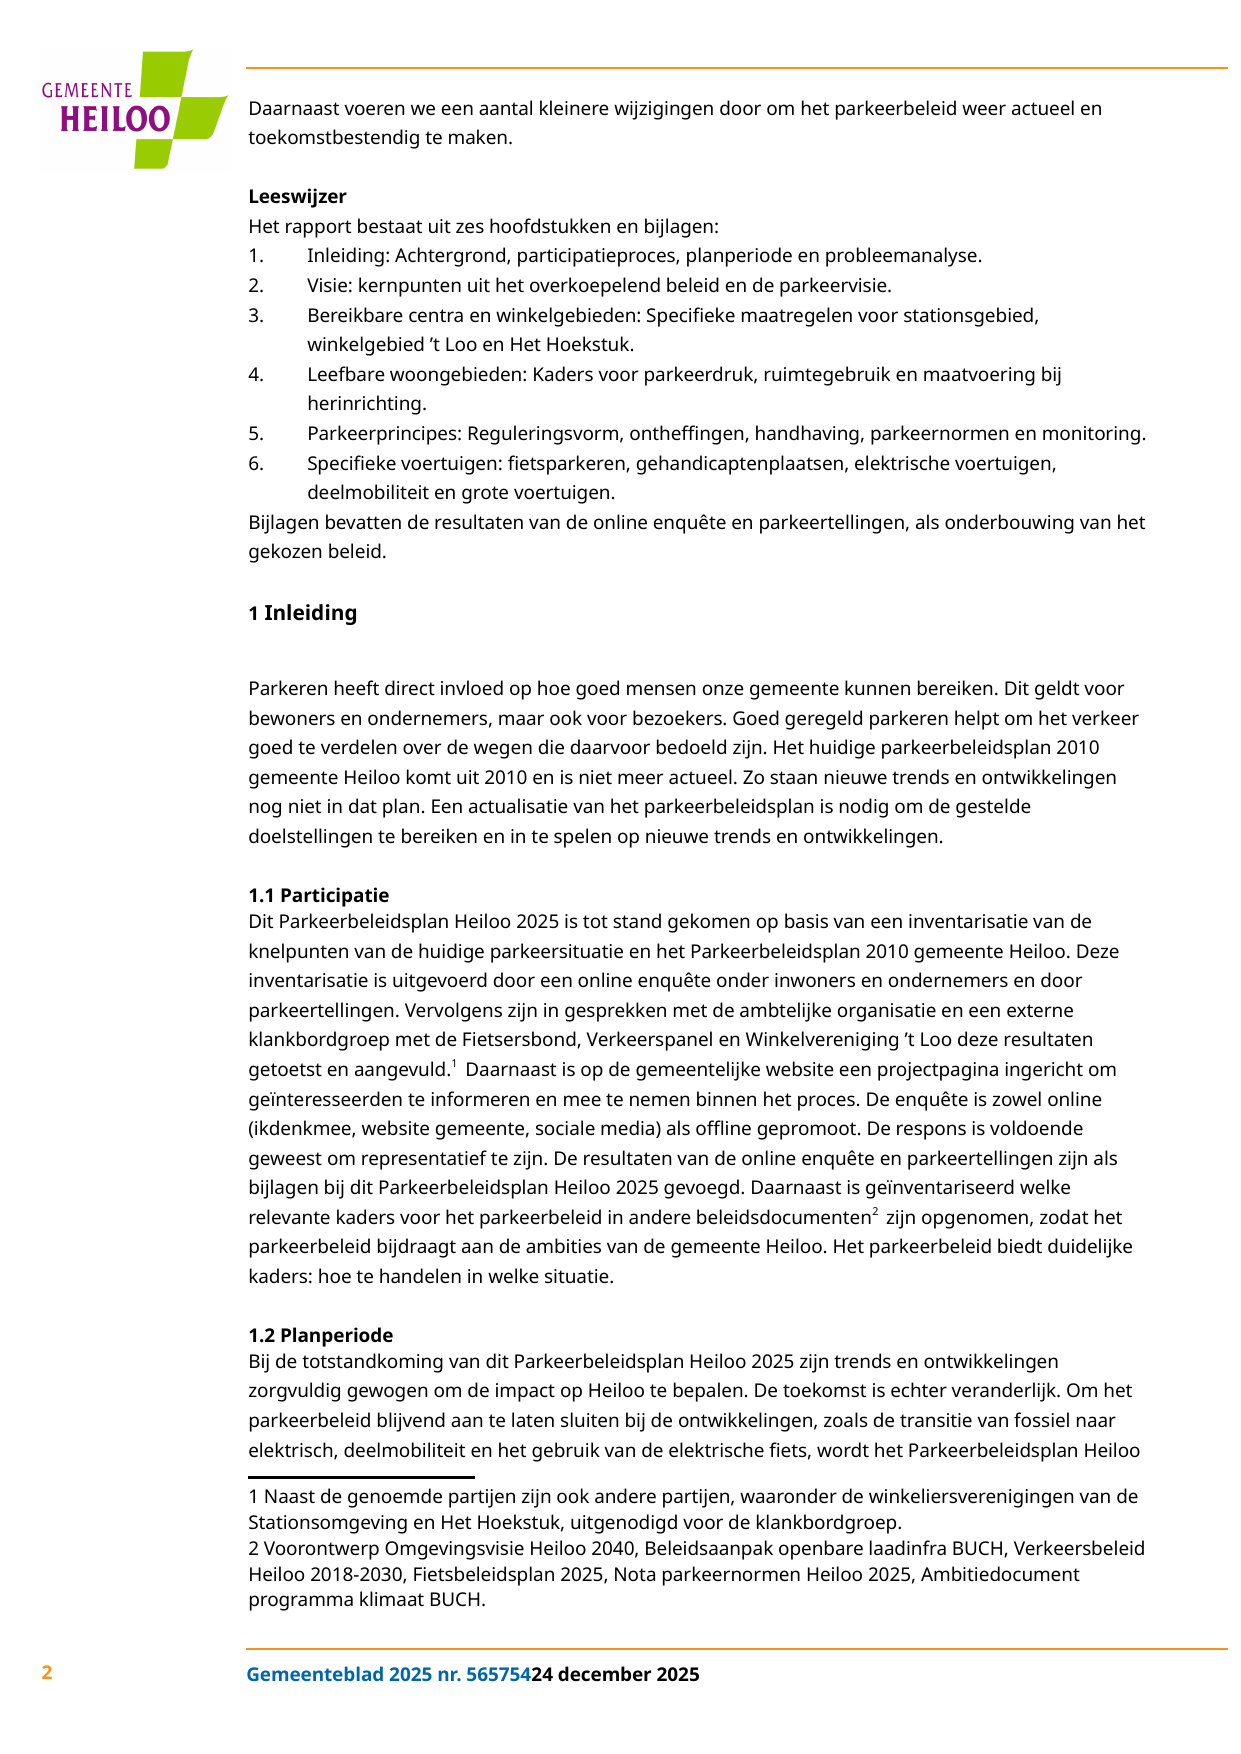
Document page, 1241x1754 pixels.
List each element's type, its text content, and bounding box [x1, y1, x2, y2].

text Bij de totstandkoming van dit Parkeerbeleidsplan Heiloo 2025 zijn trends en ontwikkelingen zorgvuldig gewogen om de impact op Heiloo te bepalen. De toekomst is echter veranderlijk. Om het parkeerbeleid blijvend aan te laten sluiten bij de ontwikkelingen, zoals de transitie van fossiel naar elektrisch, deelmobiliteit en het gebruik van de elektrische fiets, wordt het Parkeerbeleidsplan Heiloo [248, 1348, 1152, 1463]
text Dit Parkeerbeleidsplan Heiloo 2025 is tot stand gekomen op basis van een inventarisatie van de knelpunten van de huidige parkeersituatie en het Parkeerbeleidsplan 2010 gemeente Heiloo. Deze inventarisatie is uitgevoerd door een online enquête onder inwoners en ondernemers en door parkeertellingen. Vervolgens zijn in gesprekken met de ambtelijke organisatie en een externe klankbordgroep met de Fietsersbond, Verkeerspanel en Winkelvereniging ’t Loo deze resultaten getoetst en aangevuld. Daarnaast is op de gemeentelijke website een projectpagina ingericht om geïnteresseerden te informeren en mee te nemen binnen het proces. De enquête is zowel online (ikdenkmee, website gemeente, sociale media) als offline gepromoot. De respons is voldoende geweest om representatief te zijn. De resultaten van de online enquête en parkeertellingen zijn als bijlagen bij dit Parkeerbeleidsplan Heiloo 2025 gevoegd. Daarnaast is geïnventariseerd welke relevante kaders voor het parkeerbeleid in andere beleidsdocumenten zijn opgenomen, zodat het parkeerbeleid bijdraagt aan de ambities van de gemeente Heiloo. Het parkeerbeleid biedt duidelijke kaders: hoe te handelen in welke situatie. [248, 908, 1152, 1289]
list Parkeerprincipes: Reguleringsvorm, ontheffingen, handhaving, parkeernormen en monitoring. [248, 420, 1152, 446]
text Bijlagen bevatten de resultaten van de online enquête en parkeertellingen, als onderbouwing van het gekozen beleid. [248, 509, 1152, 564]
list Inleiding: Achtergrond, participatieproces, planperiode en probleemanalyse. [248, 243, 1152, 268]
text 1.2 Planperiode [248, 1322, 1152, 1348]
text Leeswijzer [248, 183, 1152, 209]
list Leefbare woongebieden: Kaders voor parkeerdruk, ruimtegebruik en maatvoering bij herinrichting. [248, 361, 1152, 416]
list Visie: kernpunten uit het overkoepelend beleid en de parkeervisie. [248, 272, 1152, 298]
text Het rapport bestaat uit zes hoofdstukken en bijlagen: [248, 213, 1152, 239]
text Naast de genoemde partijen zijn ook andere partijen, waaronder de winkeliersverenigingen van de Stationsomgeving en Het Hoekstuk, uitgenodigd voor de klankbordgroep. [248, 1483, 1152, 1535]
text Voorontwerp Omgevingsvisie Heiloo 2040, Beleidsaanpak openbare laadinfra BUCH, Verkeersbeleid Heiloo 2018-2030, Fietsbeleidsplan 2025, Nota parkeernormen Heiloo 2025, Ambitiedocument programma klimaat BUCH. [248, 1535, 1152, 1612]
text Daarnaast voeren we een aantal kleinere wijzigingen door om het parkeerbeleid weer actueel en toekomstbestendig te maken. [248, 95, 1152, 150]
text Parkeren heeft direct invloed op hoe goed mensen onze gemeente kunnen bereiken. Dit geldt voor bewoners en ondernemers, maar ook voor bezoekers. Goed geregeld parkeren helpt om het verkeer goed te verdelen over de wegen die daarvoor bedoeld zijn. Het huidige parkeerbeleidsplan 2010 gemeente Heiloo komt uit 2010 en is niet meer actueel. Zo staan nieuwe trends en ontwikkelingen nog niet in dat plan. Een actualisatie van het parkeerbeleidsplan is nodig om de gestelde doelstellingen te bereiken en in te spelen op nieuwe trends en ontwikkelingen. [248, 675, 1152, 849]
text 1 Inleiding [248, 598, 1152, 626]
picture [41, 47, 231, 172]
text 1.1 Participatie [248, 882, 1152, 908]
list Specifieke voertuigen: fietsparkeren, gehandicaptenplaatsen, elektrische voertuigen, deelmobiliteit en grote voertuigen. [248, 450, 1152, 505]
list Bereikbare centra en winkelgebieden: Specifieke maatregelen voor stationsgebied, winkelgebied ’t Loo en Het Hoekstuk. [248, 302, 1152, 357]
